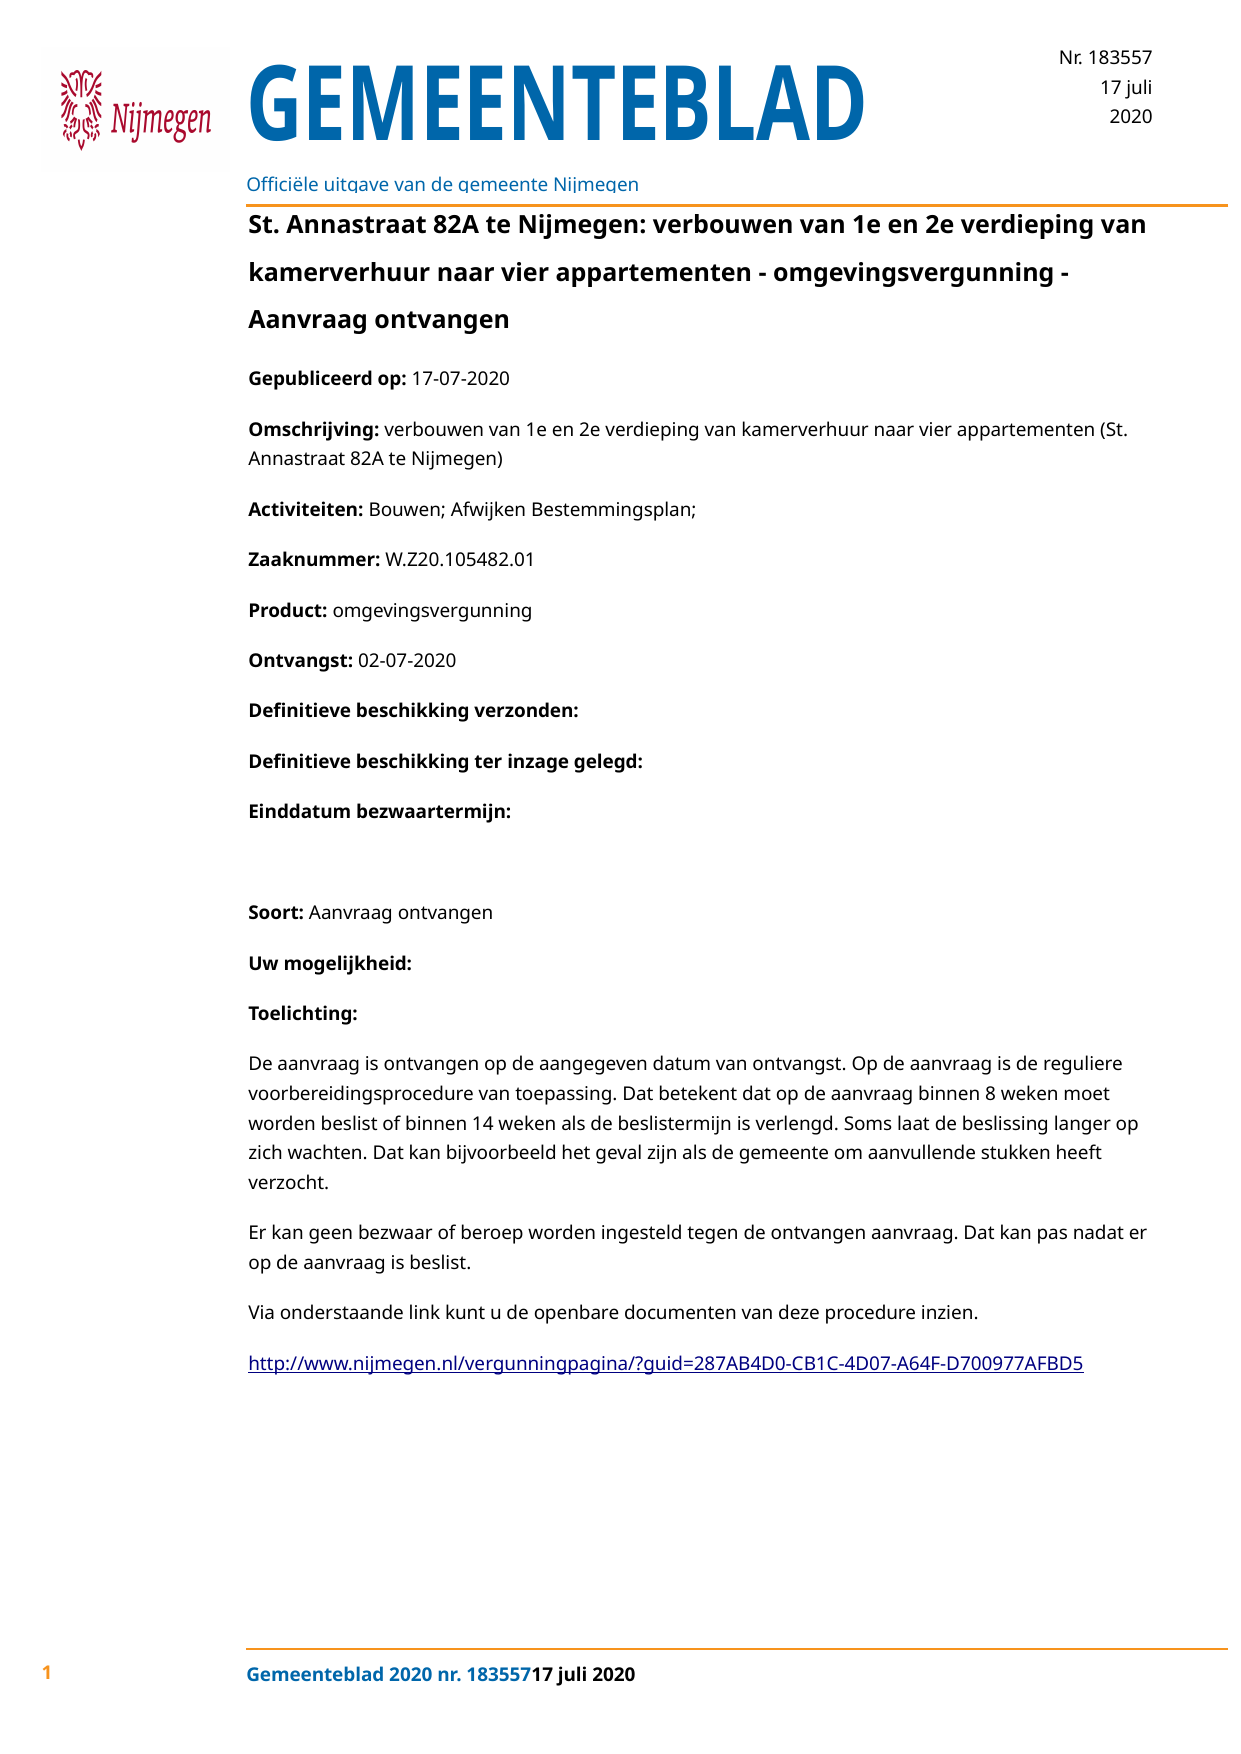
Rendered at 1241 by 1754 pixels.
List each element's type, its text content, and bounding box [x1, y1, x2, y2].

text Uw mogelijkheid: [248, 950, 1152, 975]
text Definitieve beschikking ter inzage gelegd: [248, 748, 1152, 774]
text St. Annastraat 82A te Nijmegen: verbouwen van 1e en 2e verdieping van kamerverhuur naar vier appartementen - omgevingsvergunning - Aanvraag ontvangen [248, 207, 1152, 336]
text Zaaknummer: W.Z20.105482.01 [248, 546, 1152, 572]
picture [41, 47, 231, 172]
text Gepubliceerd op: 17-07-2020 [248, 366, 1152, 391]
text Omschrijving: verbouwen van 1e en 2e verdieping van kamerverhuur naar vier appartementen (St. Annastraat 82A te Nijmegen) [248, 416, 1152, 471]
text Soort: Aanvraag ontvangen [248, 899, 1152, 925]
text Ontvangst: 02-07-2020 [248, 647, 1152, 673]
text Er kan geen bezwaar of beroep worden ingesteld tegen de ontvangen aanvraag. Dat kan pas nadat er op de aanvraag is beslist. [248, 1219, 1152, 1274]
text Activiteiten: Bouwen; Afwijken Bestemmingsplan; [248, 496, 1152, 522]
text Toelichting: [248, 1000, 1152, 1026]
text Einddatum bezwaartermijn: [248, 798, 1152, 824]
text Product: omgevingsvergunning [248, 597, 1152, 622]
text http://www.nijmegen.nl/vergunningpagina/?guid=287AB4D0-CB1C-4D07-A64F-D700977AFBD5 [248, 1350, 1152, 1375]
text Via onderstaande link kunt u de openbare documenten van deze procedure inzien. [248, 1299, 1152, 1325]
text Definitieve beschikking verzonden: [248, 698, 1152, 723]
text De aanvraag is ontvangen op de aangegeven datum van ontvangst. Op de aanvraag is de reguliere voorbereidingsprocedure van toepassing. Dat betekent dat op de aanvraag binnen 8 weken moet worden beslist of binnen 14 weken als de beslistermijn is verlengd. Soms laat de beslissing langer op zich wachten. Dat kan bijvoorbeeld het geval zijn als de gemeente om aanvullende stukken heeft verzocht. [248, 1051, 1152, 1194]
